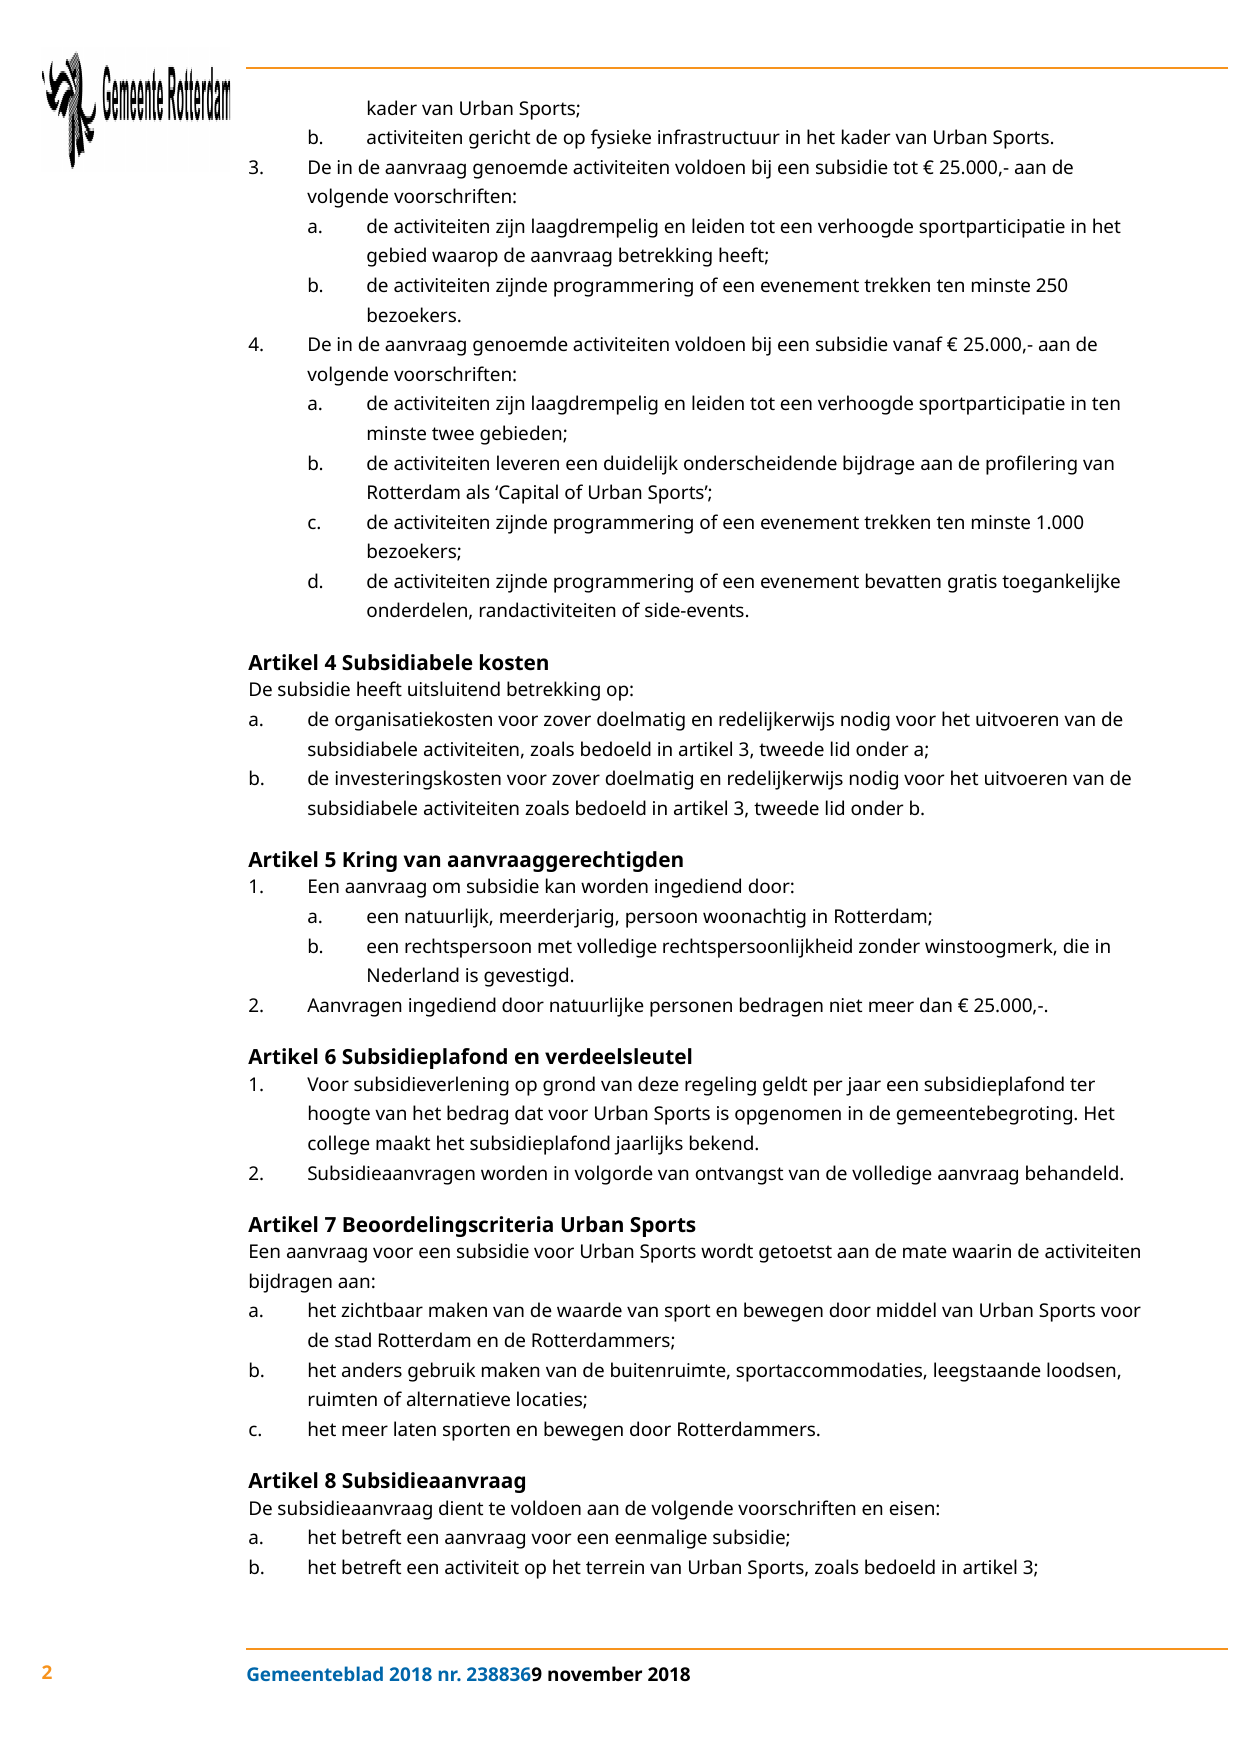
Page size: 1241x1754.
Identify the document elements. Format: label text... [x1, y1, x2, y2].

text Artikel 6 Subsidieplafond en verdeelsleutel [248, 1042, 1152, 1071]
list De in de aanvraag genoemde activiteiten voldoen bij een subsidie vanaf € 25.000,- aan de volgende voorschriften: [248, 331, 1152, 387]
list het meer laten sporten en bewegen door Rotterdammers. [248, 1416, 1152, 1442]
list het anders gebruik maken van de buitenruimte, sportaccommodaties, leegstaande loodsen, ruimten of alternatieve locaties; [248, 1357, 1152, 1412]
list de activiteiten zijnde programmering of een evenement trekken ten minste 250 bezoekers. [307, 272, 1152, 328]
list de organisatiekosten voor zover doelmatig en redelijkerwijs nodig voor het uitvoeren van de subsidiabele activiteiten, zoals bedoeld in artikel 3, tweede lid onder a; [248, 706, 1152, 761]
list het zichtbaar maken van de waarde van sport en bewegen door middel van Urban Sports voor de stad Rotterdam en de Rotterdammers; [248, 1298, 1152, 1353]
text De subsidie heeft uitsluitend betrekking op: [248, 677, 1152, 702]
text Een aanvraag voor een subsidie voor Urban Sports wordt getoetst aan de mate waarin de activiteiten bijdragen aan: [248, 1238, 1152, 1294]
list de activiteiten leveren een duidelijk onderscheidende bijdrage aan de profilering van Rotterdam als ‘Capital of Urban Sports’; [307, 450, 1152, 505]
list Voor subsidieverlening op grond van deze regeling geldt per jaar een subsidieplafond ter hoogte van het bedrag dat voor Urban Sports is opgenomen in de gemeentebegroting. Het college maakt het subsidieplafond jaarlijks bekend. [248, 1071, 1152, 1156]
list het betreft een activiteit op het terrein van Urban Sports, zoals bedoeld in artikel 3; [248, 1554, 1152, 1580]
list de activiteiten zijn laagdrempelig en leiden tot een verhoogde sportparticipatie in het gebied waarop de aanvraag betrekking heeft; [307, 213, 1152, 268]
list Subsidieaanvragen worden in volgorde van ontvangst van de volledige aanvraag behandeld. [248, 1160, 1152, 1185]
list Een aanvraag om subsidie kan worden ingediend door: [248, 874, 1152, 899]
text Artikel 4 Subsidiabele kosten [248, 648, 1152, 677]
list de investeringskosten voor zover doelmatig en redelijkerwijs nodig voor het uitvoeren van de subsidiabele activiteiten zoals bedoeld in artikel 3, tweede lid onder b. [248, 765, 1152, 821]
list een rechtspersoon met volledige rechtspersoonlijkheid zonder winstoogmerk, die in Nederland is gevestigd. [307, 933, 1152, 988]
picture [41, 47, 231, 172]
list de activiteiten zijnde programmering of een evenement trekken ten minste 1.000 bezoekers; [307, 509, 1152, 564]
list De in de aanvraag genoemde activiteiten voldoen bij een subsidie tot € 25.000,- aan de volgende voorschriften: [248, 154, 1152, 209]
text Artikel 5 Kring van aanvraaggerechtigden [248, 845, 1152, 874]
list Aanvragen ingediend door natuurlijke personen bedragen niet meer dan € 25.000,-. [248, 992, 1152, 1018]
list kader van Urban Sports; [307, 95, 1152, 121]
text De subsidieaanvraag dient te voldoen aan de volgende voorschriften en eisen: [248, 1495, 1152, 1521]
list de activiteiten zijnde programmering of een evenement bevatten gratis toegankelijke onderdelen, randactiviteiten of side-events. [307, 568, 1152, 623]
list activiteiten gericht de op fysieke infrastructuur in het kader van Urban Sports. [307, 124, 1152, 150]
list een natuurlijk, meerderjarig, persoon woonachtig in Rotterdam; [307, 903, 1152, 929]
list het betreft een aanvraag voor een eenmalige subsidie; [248, 1524, 1152, 1550]
text Artikel 8 Subsidieaanvraag [248, 1466, 1152, 1495]
text Artikel 7 Beoordelingscriteria Urban Sports [248, 1210, 1152, 1238]
list de activiteiten zijn laagdrempelig en leiden tot een verhoogde sportparticipatie in ten minste twee gebieden; [307, 391, 1152, 446]
